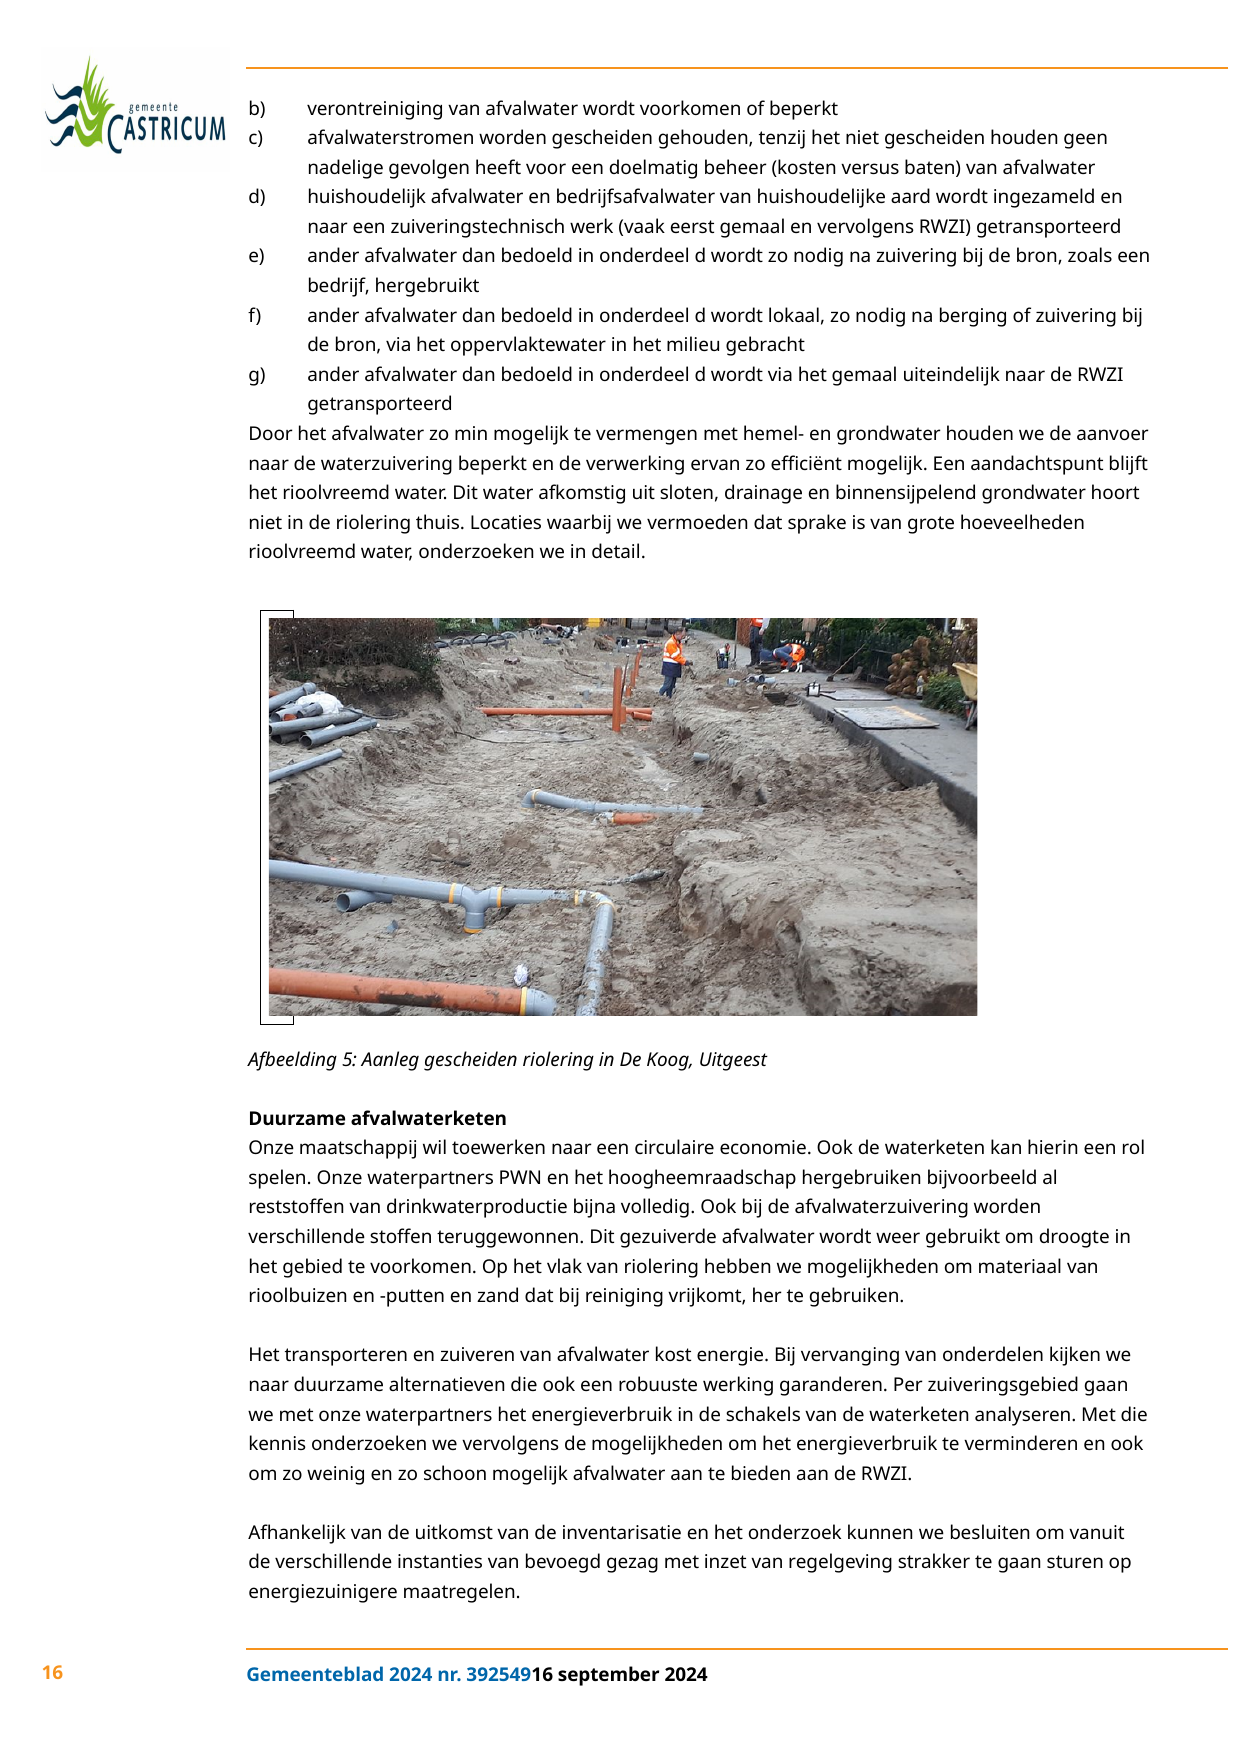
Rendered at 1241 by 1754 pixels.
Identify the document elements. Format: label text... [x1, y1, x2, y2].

text Door het afvalwater zo min mogelijk te vermengen met hemel- en grondwater houden we de aanvoer naar de waterzuivering beperkt en de verwerking ervan zo efficiënt mogelijk. Een aandachtspunt blijft het rioolvreemd water. Dit water afkomstig uit sloten, drainage en binnensijpelend grondwater hoort niet in de riolering thuis. Locaties waarbij we vermoeden dat sprake is van grote hoeveelheden rioolvreemd water, onderzoeken we in detail. [248, 420, 1152, 564]
list verontreiniging van afvalwater wordt voorkomen of beperkt [248, 95, 1152, 121]
text Onze maatschappij wil toewerken naar een circulaire economie. Ook de waterketen kan hierin een rol spelen. Onze waterpartners PWN en het hoogheemraadschap hergebruiken bijvoorbeeld al reststoffen van drinkwaterproductie bijna volledig. Ook bij de afvalwaterzuivering worden verschillende stoffen teruggewonnen. Dit gezuiverde afvalwater wordt weer gebruikt om droogte in het gebied te voorkomen. Op het vlak van riolering hebben we mogelijkheden om materiaal van rioolbuizen en -putten en zand dat bij reiniging vrijkomt, her te gebruiken. [248, 1134, 1152, 1308]
list huishoudelijk afvalwater en bedrijfsafvalwater van huishoudelijke aard wordt ingezameld en naar een zuiveringstechnisch werk (vaak eerst gemaal en vervolgens RWZI) getransporteerd [248, 183, 1152, 239]
picture [268, 618, 978, 1016]
table_header Afhankelijk van de uitkomst van de inventarisatie en het onderzoek kunnen we besluiten om vanuit de verschillende instanties van bevoegd gezag met inzet van regelgeving strakker te gaan sturen op energiezuinigere maatregelen. [248, 1519, 1152, 1604]
list ander afvalwater dan bedoeld in onderdeel d wordt via het gemaal uiteindelijk naar de RWZI getransporteerd [248, 361, 1152, 416]
list afvalwaterstromen worden gescheiden gehouden, tenzij het niet gescheiden houden geen nadelige gevolgen heeft voor een doelmatig beheer (kosten versus baten) van afvalwater [248, 124, 1152, 180]
text Het transporteren en zuiveren van afvalwater kost energie. Bij vervanging van onderdelen kijken we naar duurzame alternatieven die ook een robuuste werking garanderen. Per zuiveringsgebied gaan we met onze waterpartners het energieverbruik in de schakels van de waterketen analyseren. Met die kennis onderzoeken we vervolgens de mogelijkheden om het energieverbruik te verminderen en ook om zo weinig en zo schoon mogelijk afvalwater aan te bieden aan de RWZI. [248, 1342, 1152, 1486]
text Duurzame afvalwaterketen [248, 1105, 1152, 1131]
list ander afvalwater dan bedoeld in onderdeel d wordt lokaal, zo nodig na berging of zuivering bij de bron, via het oppervlaktewater in het milieu gebracht [248, 302, 1152, 357]
picture [41, 47, 231, 172]
text Afbeelding 5: Aanleg gescheiden riolering in De Koog, Uitgeest [248, 1046, 1152, 1071]
list ander afvalwater dan bedoeld in onderdeel d wordt zo nodig na zuivering bij de bron, zoals een bedrijf, hergebruikt [248, 243, 1152, 298]
